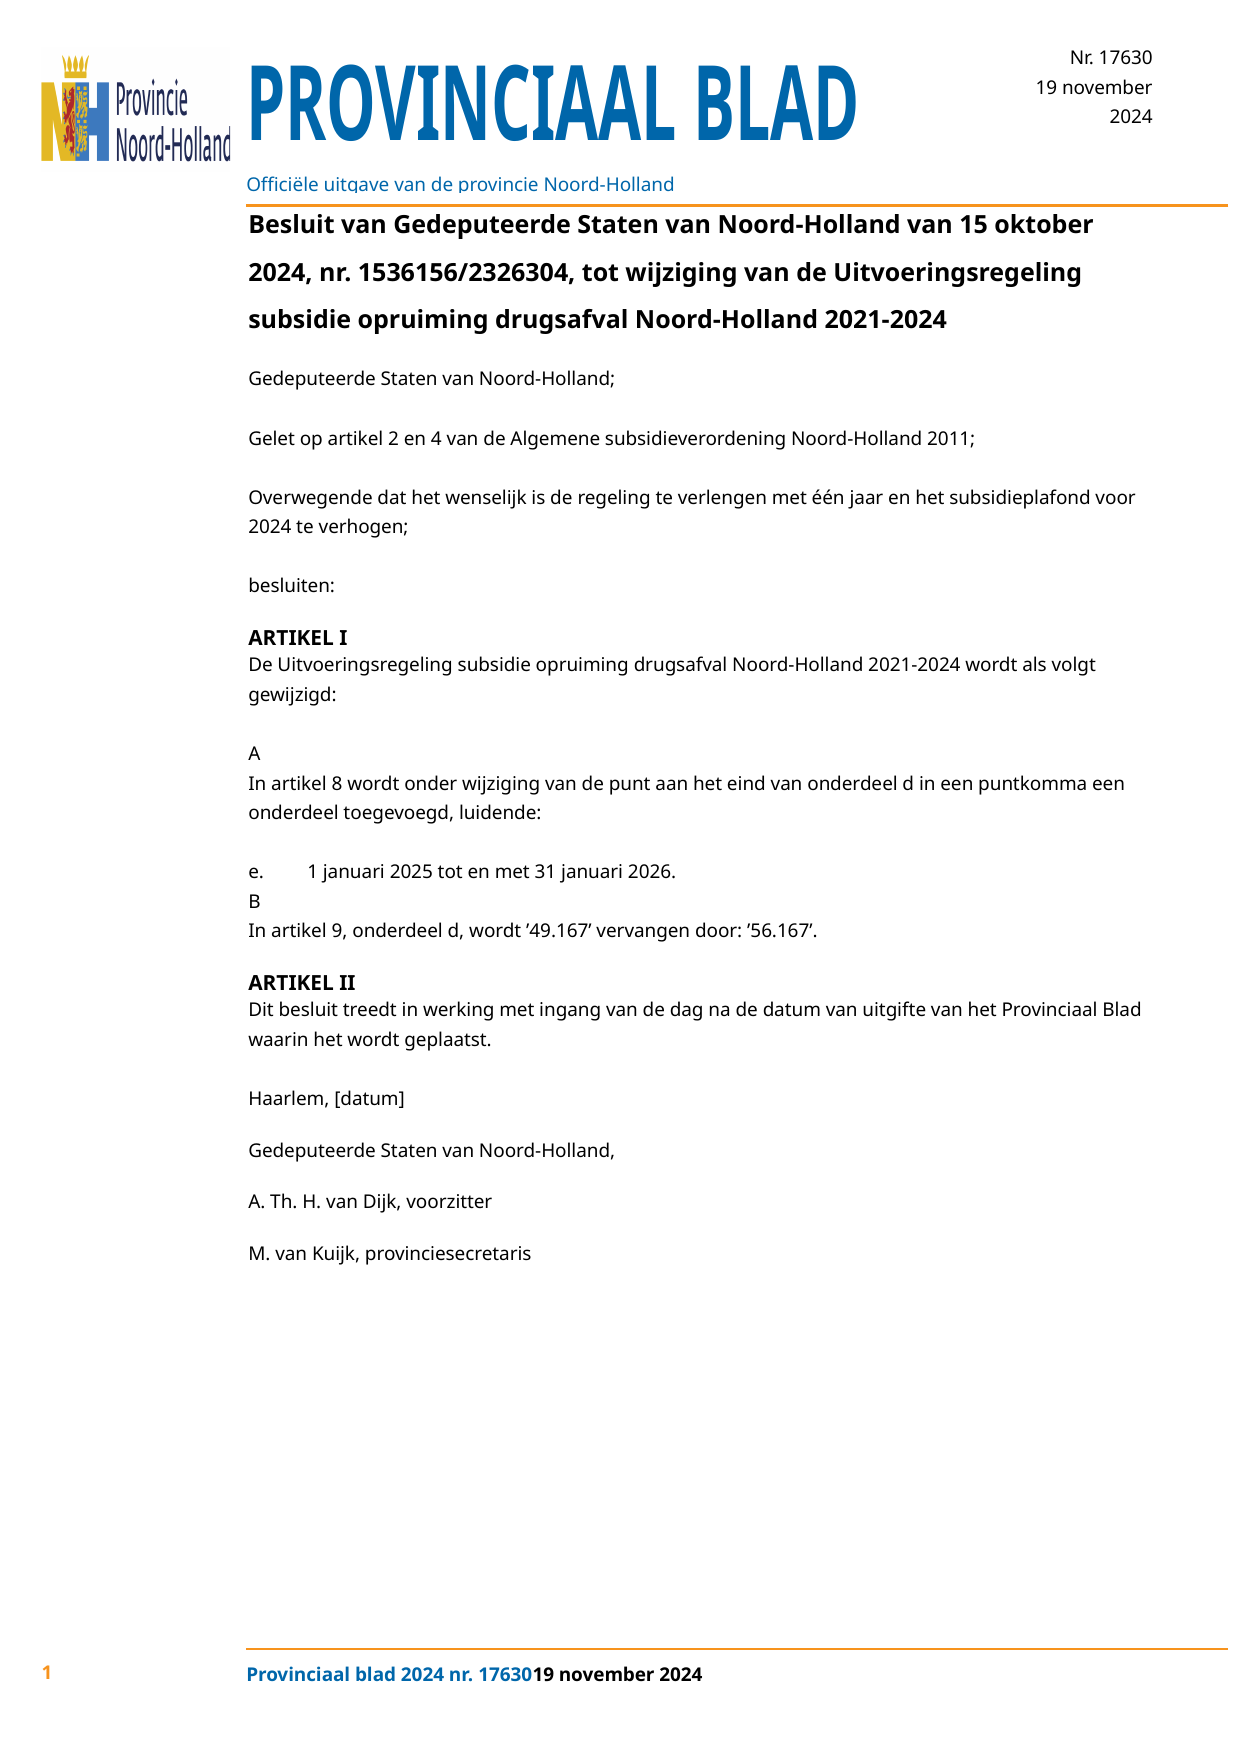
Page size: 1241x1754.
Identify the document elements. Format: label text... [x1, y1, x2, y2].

text Dit besluit treedt in werking met ingang van de dag na de datum van uitgifte van het Provinciaal Blad waarin het wordt geplaatst. [248, 997, 1152, 1052]
text B [248, 888, 1152, 914]
text ARTIKEL II [248, 968, 1152, 997]
text Gedeputeerde Staten van Noord-Holland; [248, 366, 1152, 391]
text A. Th. H. van Dijk, voorzitter [248, 1188, 1152, 1214]
text In artikel 8 wordt onder wijziging van de punt aan het eind van onderdeel d in een puntkomma een onderdeel toegevoegd, luidende: [248, 770, 1152, 825]
text ARTIKEL I [248, 623, 1152, 651]
list 1 januari 2025 tot en met 31 januari 2026. [248, 858, 1152, 884]
text Overwegende dat het wenselijk is de regeling te verlengen met één jaar en het subsidieplafond voor 2024 te verhogen; [248, 484, 1152, 539]
text besluiten: [248, 573, 1152, 598]
text Gedeputeerde Staten van Noord-Holland, [248, 1137, 1152, 1162]
text Haarlem, [datum] [248, 1085, 1152, 1111]
text M. van Kuijk, provinciesecretaris [248, 1240, 1152, 1265]
text Gelet op artikel 2 en 4 van de Algemene subsidieverordening Noord-Holland 2011; [248, 425, 1152, 450]
text Besluit van Gedeputeerde Staten van Noord-Holland van 15 oktober 2024, nr. 1536156/2326304, tot wijziging van de Uitvoeringsregeling subsidie opruiming drugsafval Noord-Holland 2021-2024 [248, 207, 1152, 336]
picture [41, 47, 231, 172]
text De Uitvoeringsregeling subsidie opruiming drugsafval Noord-Holland 2021-2024 wordt als volgt gewijzigd: [248, 651, 1152, 707]
text A [248, 740, 1152, 766]
text In artikel 9, onderdeel d, wordt ’49.167’ vervangen door: ’56.167’. [248, 918, 1152, 943]
